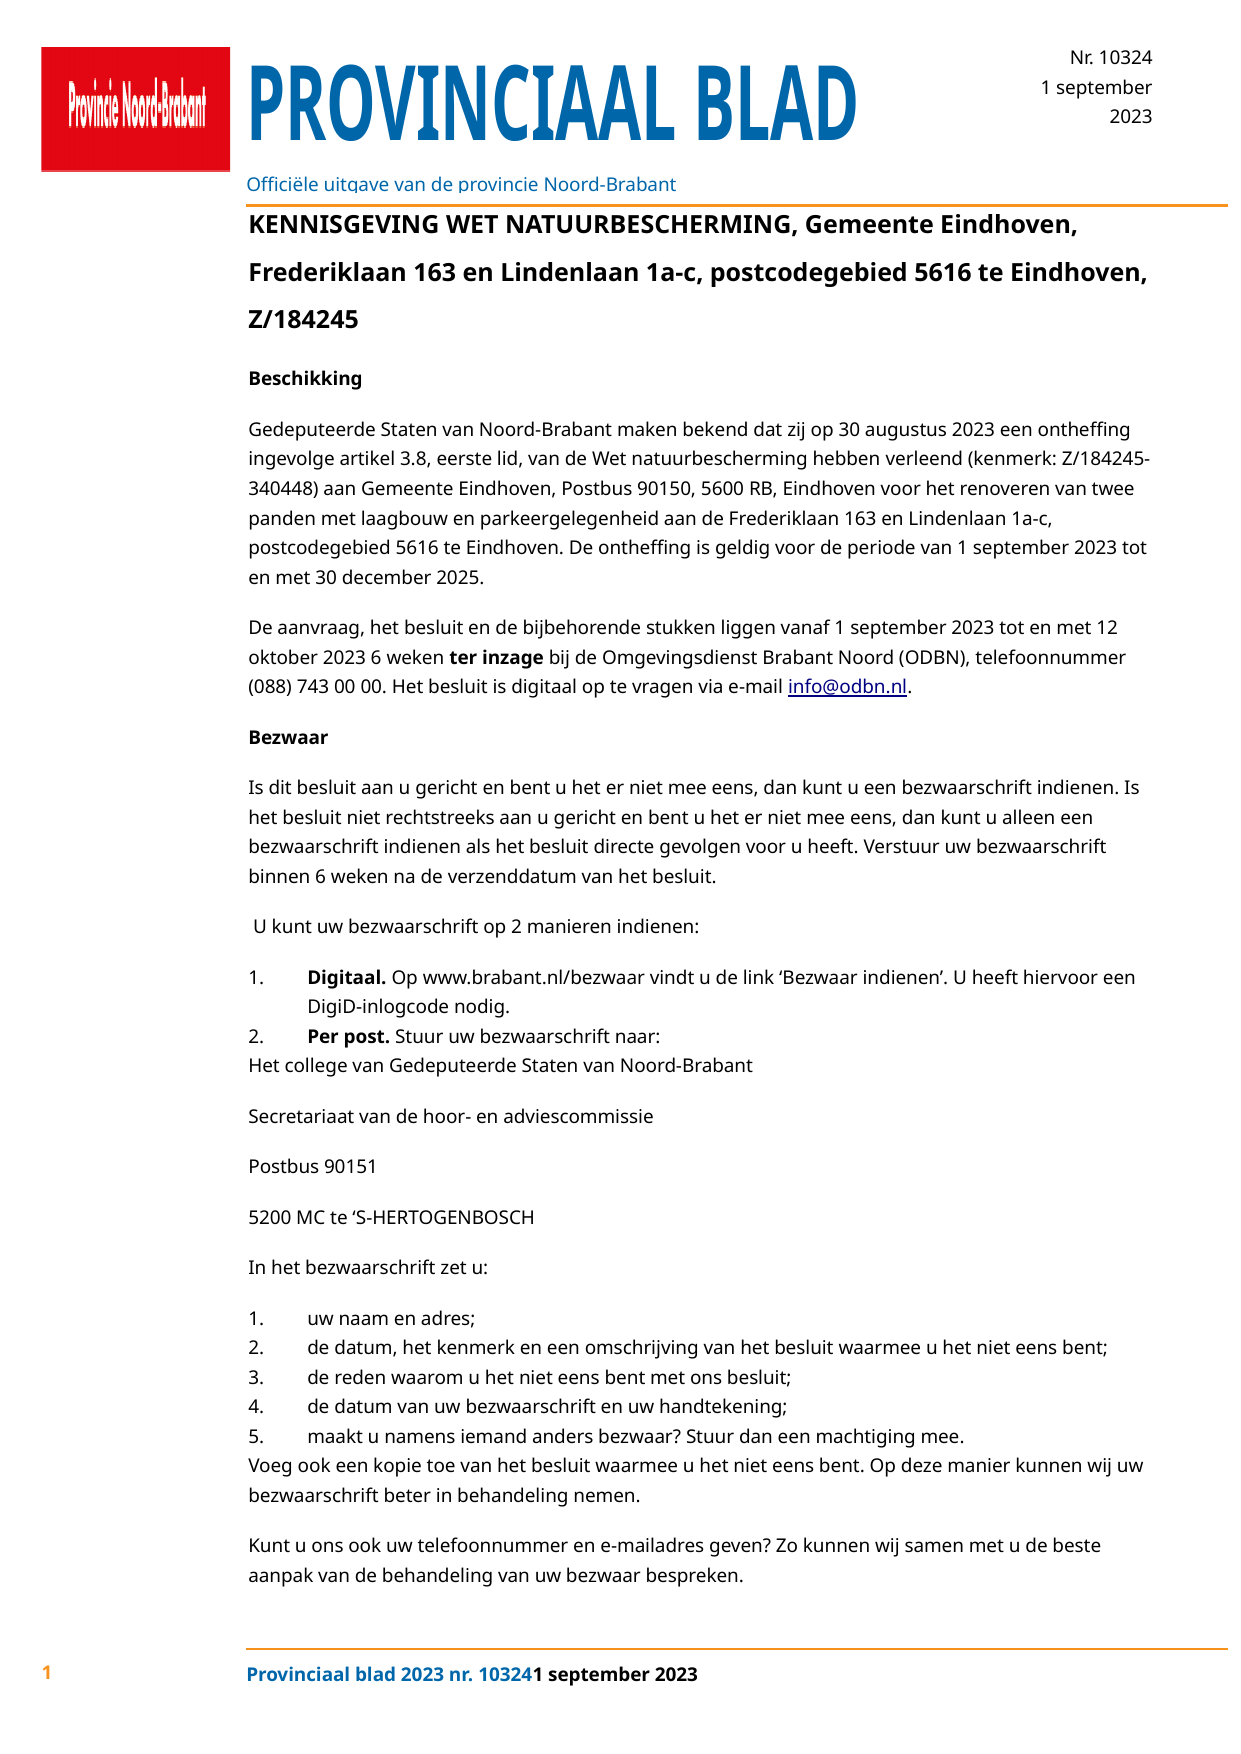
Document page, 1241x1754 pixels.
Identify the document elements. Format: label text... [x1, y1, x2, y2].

text In het bezwaarschrift zet u: [248, 1254, 1152, 1280]
text Is dit besluit aan u gericht en bent u het er niet mee eens, dan kunt u een bezwaarschrift indienen. Is het besluit niet rechtstreeks aan u gericht en bent u het er niet mee eens, dan kunt u alleen een bezwaarschrift indienen als het besluit directe gevolgen voor u heeft. Verstuur uw bezwaarschrift binnen 6 weken na de verzenddatum van het besluit. [248, 774, 1152, 889]
picture [41, 47, 231, 172]
list Per post. Stuur uw bezwaarschrift naar: [248, 1023, 1152, 1049]
list de reden waarom u het niet eens bent met ons besluit; [248, 1364, 1152, 1389]
text U kunt uw bezwaarschrift op 2 manieren indienen: [248, 913, 1152, 939]
text KENNISGEVING WET NATUURBESCHERMING, Gemeente Eindhoven, Frederiklaan 163 en Lindenlaan 1a-c, postcodegebied 5616 te Eindhoven, Z/184245 [248, 207, 1152, 336]
text Beschikking [248, 366, 1152, 391]
text Secretariaat van de hoor- en adviescommissie [248, 1103, 1152, 1129]
text De aanvraag, het besluit en de bijbehorende stukken liggen vanaf 1 september 2023 tot en met 12 oktober 2023 6 weken ter inzage bij de Omgevingsdienst Brabant Noord (ODBN), telefoonnummer (088) 743 00 00. Het besluit is digitaal op te vragen via e-mail info@odbn.nl. [248, 614, 1152, 699]
text Voeg ook een kopie toe van het besluit waarmee u het niet eens bent. Op deze manier kunnen wij uw bezwaarschrift beter in behandeling nemen. [248, 1453, 1152, 1508]
text Het college van Gedeputeerde Staten van Noord-Brabant [248, 1053, 1152, 1078]
text Kunt u ons ook uw telefoonnummer en e-mailadres geven? Zo kunnen wij samen met u de beste aanpak van de behandeling van uw bezwaar bespreken. [248, 1533, 1152, 1588]
text 5200 MC te ‘S‑HERTOGENBOSCH [248, 1204, 1152, 1229]
list Digitaal. Op www.brabant.nl/bezwaar vindt u de link ‘Bezwaar indienen’. U heeft hiervoor een DigiD-inlogcode nodig. [248, 964, 1152, 1019]
list de datum, het kenmerk en een omschrijving van het besluit waarmee u het niet eens bent; [248, 1334, 1152, 1360]
text Gedeputeerde Staten van Noord-Brabant maken bekend dat zij op 30 augustus 2023 een ontheffing ingevolge artikel 3.8, eerste lid, van de Wet natuurbescherming hebben verleend (kenmerk: Z/184245-340448) aan Gemeente Eindhoven, Postbus 90150, 5600 RB, Eindhoven voor het renoveren van twee panden met laagbouw en parkeergelegenheid aan de Frederiklaan 163 en Lindenlaan 1a-c, postcodegebied 5616 te Eindhoven. De ontheffing is geldig voor de periode van 1 september 2023 tot en met 30 december 2025. [248, 416, 1152, 589]
list de datum van uw bezwaarschrift en uw handtekening; [248, 1393, 1152, 1419]
text Bezwaar [248, 724, 1152, 749]
list uw naam en adres; [248, 1305, 1152, 1330]
list maakt u namens iemand anders bezwaar? Stuur dan een machtiging mee. [248, 1423, 1152, 1449]
text Postbus 90151 [248, 1153, 1152, 1179]
